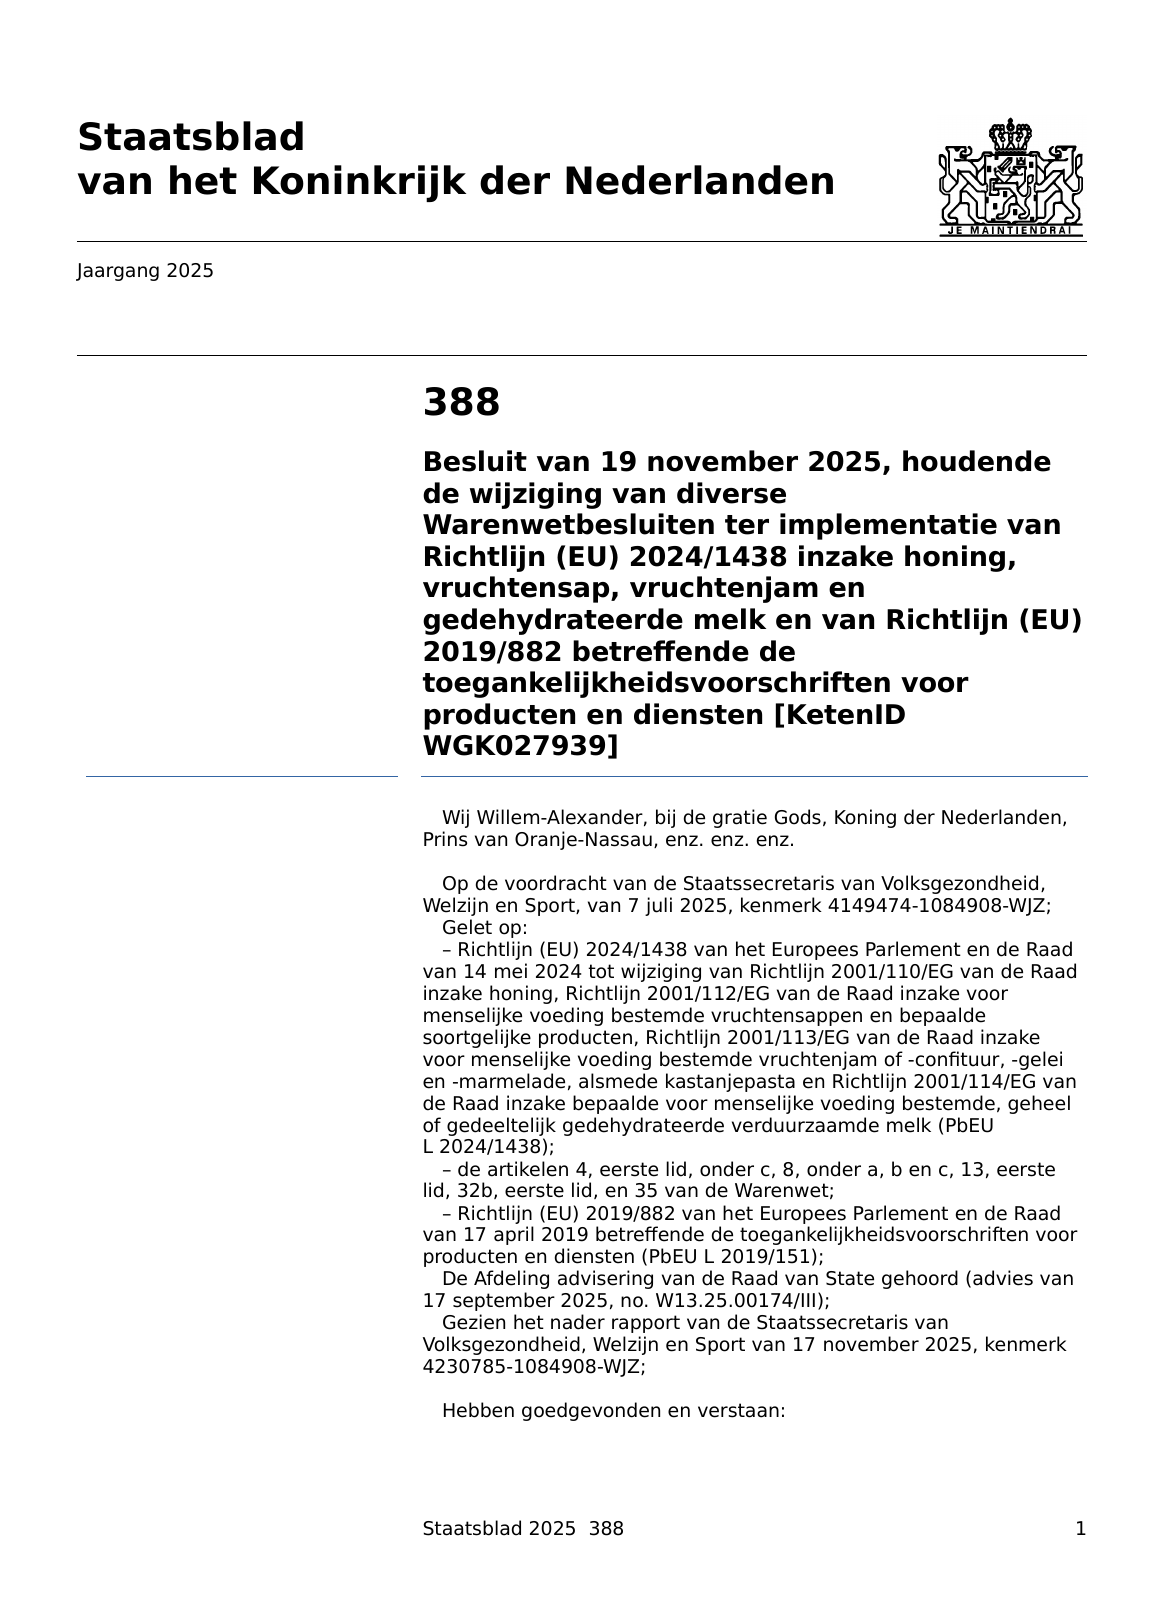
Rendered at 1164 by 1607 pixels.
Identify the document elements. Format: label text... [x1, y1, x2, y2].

text – Richtlijn (EU) 2024/1438 van het Europees Parlement en de Raad van 14 mei 2024 tot wijziging van Richtlijn 2001/110/EG van de Raad inzake honing, Richtlijn 2001/112/EG van de Raad inzake voor menselijke voeding bestemde vruchtensappen en bepaalde soortgelijke producten, Richtlijn 2001/113/EG van de Raad inzake voor menselijke voeding bestemde vruchtenjam of -confituur, -gelei en -marmelade, alsmede kastanjepasta en Richtlijn 2001/114/EG van de Raad inzake bepaalde voor menselijke voeding bestemde, geheel of gedeeltelijk gedehydrateerde verduurzaamde melk (PbEU L 2024/1438); [422, 939, 1087, 1158]
text De Afdeling advisering van de Raad van State gehoord (advies van 17 september 2025, no. W13.25.00174/III); [422, 1268, 1087, 1312]
text Hebben goedgevonden en verstaan: [422, 1400, 1087, 1422]
picture [936, 115, 1087, 240]
text Gezien het nader rapport van de Staatssecretaris van Volksgezondheid, Welzijn en Sport van 17 november 2025, kenmerk 4230785-1084908-WJZ; [422, 1312, 1087, 1378]
text – de artikelen 4, eerste lid, onder c, 8, onder a, b en c, 13, eerste lid, 32b, eerste lid, en 35 van de Warenwet; [422, 1158, 1087, 1202]
subtitle 388 [422, 381, 1087, 424]
text Besluit van 19 november 2025, houdende de wijziging van diverse Warenwetbesluiten ter implementatie van Richtlijn (EU) 2024/1438 inzake honing, vruchtensap, vruchtenjam en gedehydrateerde melk en van Richtlijn (EU) 2019/882 betreffende de toegankelijkheidsvoorschriften voor producten en diensten [KetenID WGK027939] [422, 447, 1087, 762]
text – Richtlijn (EU) 2019/882 van het Europees Parlement en de Raad van 17 april 2019 betreffende de toegankelijkheidsvoorschriften voor producten en diensten (PbEU L 2019/151); [422, 1202, 1087, 1268]
table_header [886, 100, 1087, 241]
table_cell Jaargang 2025 [77, 242, 1087, 355]
text Op de voordracht van de Staatssecretaris van Volksgezondheid, Welzijn en Sport, van 7 juli 2025, kenmerk 4149474-1084908-WJZ; [422, 873, 1087, 917]
table_header Staatsblad van het Koninkrijk der Nederlanden [77, 100, 886, 241]
text Wij Willem-Alexander, bij de gratie Gods, Koning der Nederlanden, Prins van Oranje-Nassau, enz. enz. enz. [422, 807, 1087, 851]
text Gelet op: [422, 917, 1087, 939]
